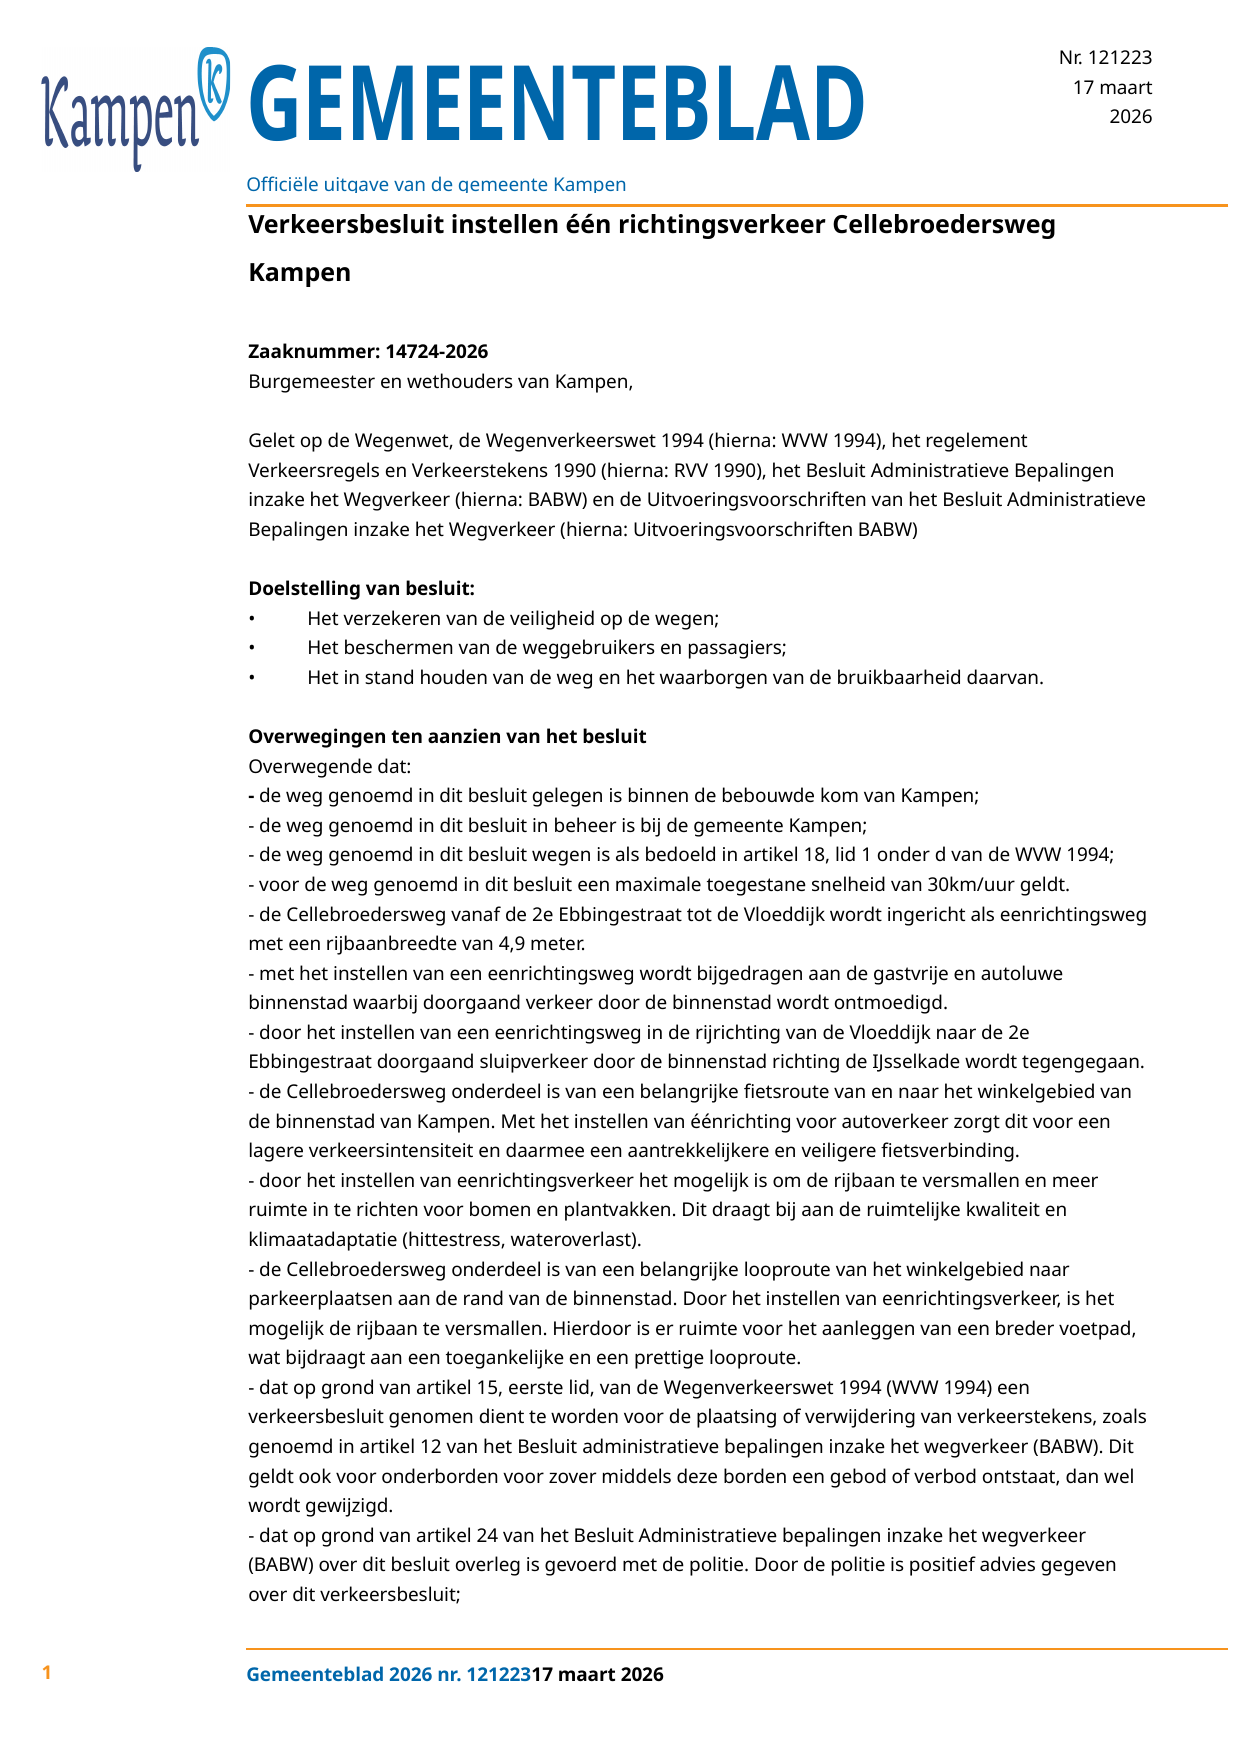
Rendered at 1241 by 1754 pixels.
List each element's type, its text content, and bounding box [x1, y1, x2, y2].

text - dat op grond van artikel 24 van het Besluit Administratieve bepalingen inzake het wegverkeer (BABW) over dit besluit overleg is gevoerd met de politie. Door de politie is positief advies gegeven over dit verkeersbesluit; [248, 1522, 1152, 1607]
text - de weg genoemd in dit besluit wegen is als bedoeld in artikel 18, lid 1 onder d van de WVW 1994; [248, 842, 1152, 867]
text Verkeersbesluit instellen één richtingsverkeer Cellebroedersweg Kampen [248, 207, 1152, 288]
text - de Cellebroedersweg onderdeel is van een belangrijke fietsroute van en naar het winkelgebied van de binnenstad van Kampen. Met het instellen van éénrichting voor autoverkeer zorgt dit voor een lagere verkeersintensiteit en daarmee een aantrekkelijkere en veiligere fietsverbinding. [248, 1078, 1152, 1163]
text Overwegende dat: [248, 753, 1152, 778]
text - de weg genoemd in dit besluit gelegen is binnen de bebouwde kom van Kampen; [248, 782, 1152, 808]
text - dat op grond van artikel 15, eerste lid, van de Wegenverkeerswet 1994 (WVW 1994) een verkeersbesluit genomen dient te worden voor de plaatsing of verwijdering van verkeerstekens, zoals genoemd in artikel 12 van het Besluit administratieve bepalingen inzake het wegverkeer (BABW). Dit geldt ook voor onderborden voor zover middels deze borden een gebod of verbod ontstaat, dan wel wordt gewijzigd. [248, 1374, 1152, 1518]
text - voor de weg genoemd in dit besluit een maximale toegestane snelheid van 30km/uur geldt. [248, 871, 1152, 897]
picture [41, 47, 231, 172]
text Gelet op de Wegenwet, de Wegenverkeerswet 1994 (hierna: WVW 1994), het regelement Verkeersregels en Verkeerstekens 1990 (hierna: RVV 1990), het Besluit Administratieve Bepalingen inzake het Wegverkeer (hierna: BABW) en de Uitvoeringsvoorschriften van het Besluit Administratieve Bepalingen inzake het Wegverkeer (hierna: Uitvoeringsvoorschriften BABW) [248, 427, 1152, 542]
text - de weg genoemd in dit besluit in beheer is bij de gemeente Kampen; [248, 812, 1152, 838]
text Doelstelling van besluit: [248, 575, 1152, 601]
text - de Cellebroedersweg vanaf de 2e Ebbingestraat tot de Vloeddijk wordt ingericht als eenrichtingsweg met een rijbaanbreedte van 4,9 meter. [248, 901, 1152, 956]
text - door het instellen van eenrichtingsverkeer het mogelijk is om de rijbaan te versmallen en meer ruimte in te richten voor bomen en plantvakken. Dit draagt bij aan de ruimtelijke kwaliteit en klimaatadaptatie (hittestress, wateroverlast). [248, 1167, 1152, 1252]
text Zaaknummer: 14724-2026 [248, 339, 1152, 364]
text Burgemeester en wethouders van Kampen, [248, 368, 1152, 394]
text Overwegingen ten aanzien van het besluit [248, 723, 1152, 749]
text - de Cellebroedersweg onderdeel is van een belangrijke looproute van het winkelgebied naar parkeerplaatsen aan de rand van de binnenstad. Door het instellen van eenrichtingsverkeer, is het mogelijk de rijbaan te versmallen. Hierdoor is er ruimte voor het aanleggen van een breder voetpad, wat bijdraagt aan een toegankelijke en een prettige looproute. [248, 1256, 1152, 1370]
list Het verzekeren van de veiligheid op de wegen; [248, 605, 1152, 631]
text - door het instellen van een eenrichtingsweg in de rijrichting van de Vloeddijk naar de 2e Ebbingestraat doorgaand sluipverkeer door de binnenstad richting de IJsselkade wordt tegengegaan. [248, 1019, 1152, 1074]
list Het beschermen van de weggebruikers en passagiers; [248, 634, 1152, 660]
list Het in stand houden van de weg en het waarborgen van de bruikbaarheid daarvan. [248, 664, 1152, 690]
text - met het instellen van een eenrichtingsweg wordt bijgedragen aan de gastvrije en autoluwe binnenstad waarbij doorgaand verkeer door de binnenstad wordt ontmoedigd. [248, 960, 1152, 1015]
